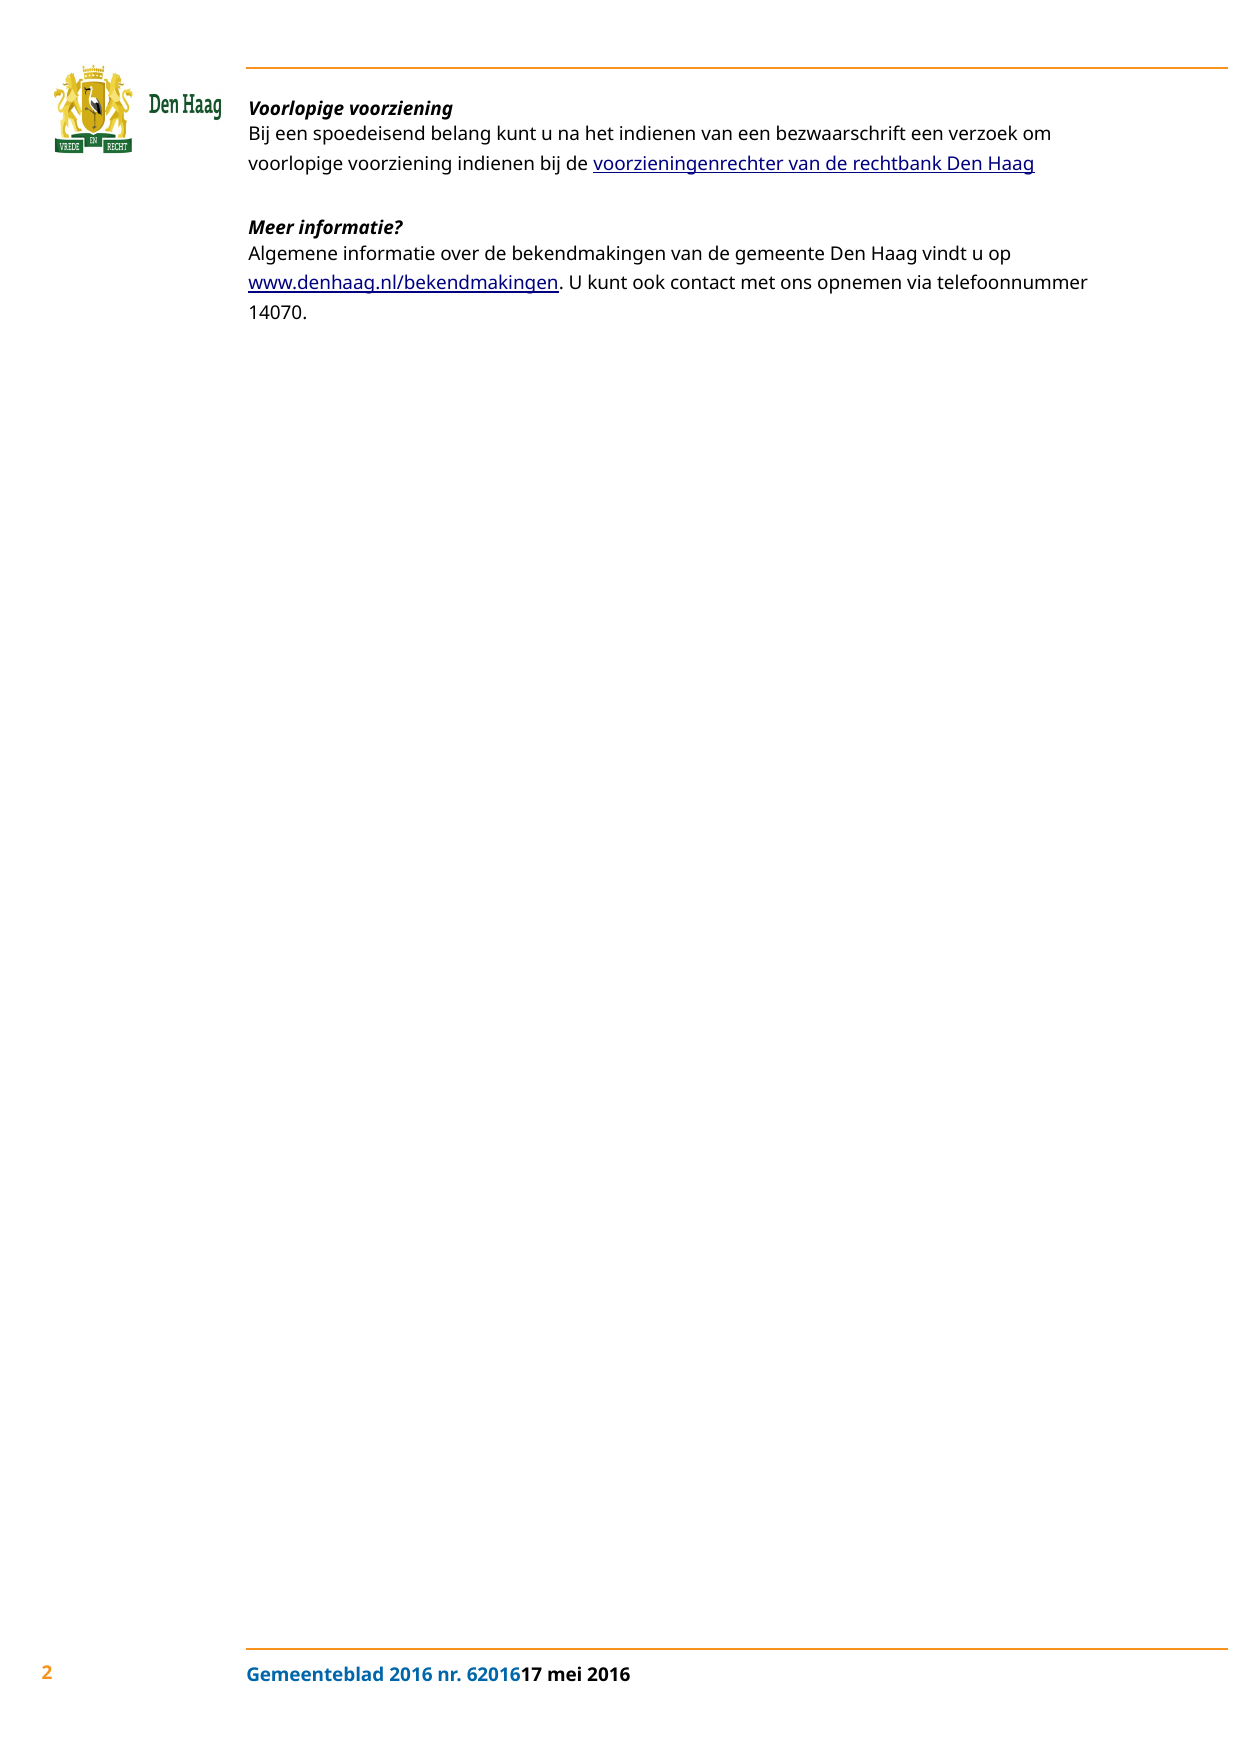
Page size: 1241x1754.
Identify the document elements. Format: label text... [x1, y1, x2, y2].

text Meer informatie? [248, 214, 1152, 240]
picture [41, 47, 231, 172]
text Bij een spoedeisend belang kunt u na het indienen van een bezwaarschrift een verzoek om voorlopige voorziening indienen bij de voorzieningenrechter van de rechtbank Den Haag [248, 121, 1152, 176]
text Voorlopige voorziening [248, 95, 1152, 121]
text Algemene informatie over de bekendmakingen van de gemeente Den Haag vindt u op www.denhaag.nl/bekendmakingen. U kunt ook contact met ons opnemen via telefoonnummer 14070. [248, 240, 1152, 325]
